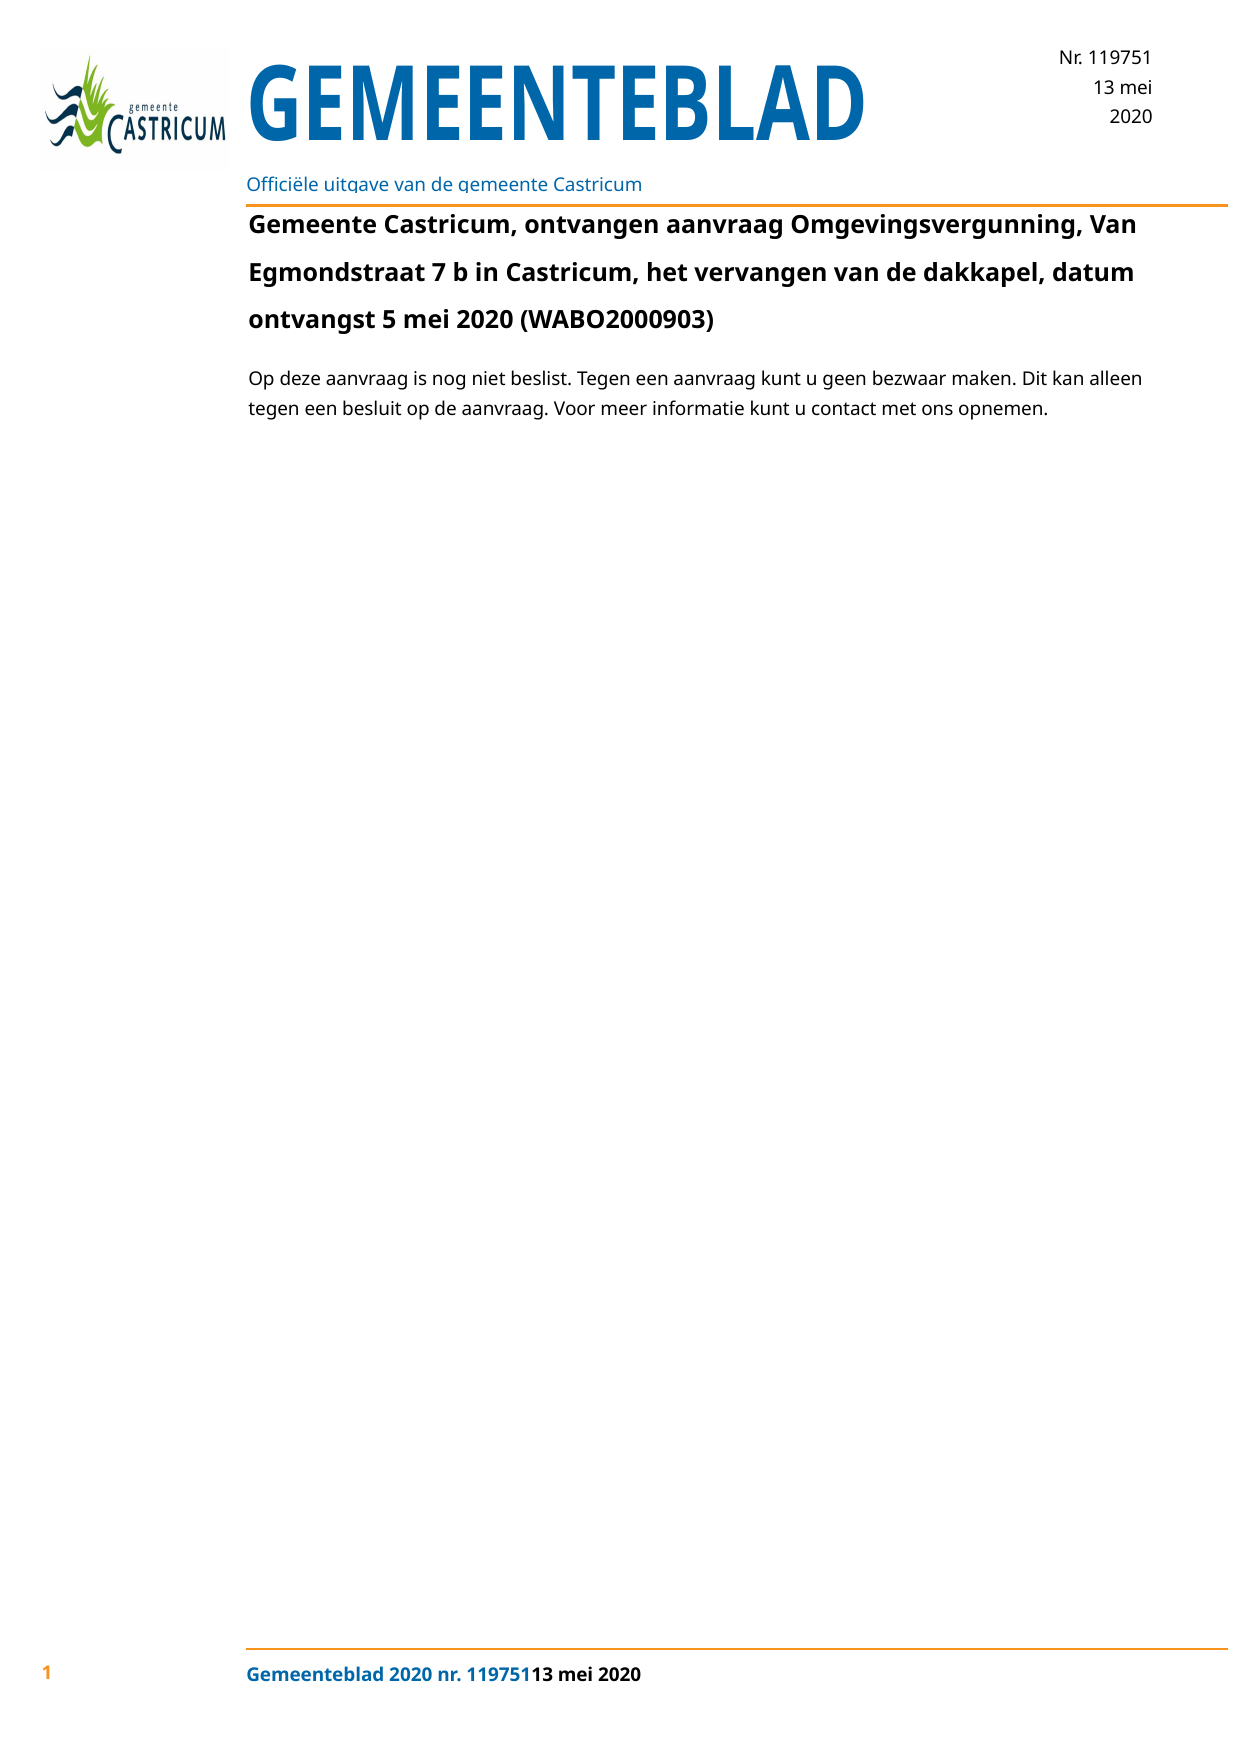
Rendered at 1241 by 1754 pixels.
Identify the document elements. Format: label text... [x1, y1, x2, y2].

picture [41, 47, 231, 172]
text Gemeente Castricum, ontvangen aanvraag Omgevingsvergunning, Van Egmondstraat 7 b in Castricum, het vervangen van de dakkapel, datum ontvangst 5 mei 2020 (WABO2000903) [248, 207, 1152, 336]
text Op deze aanvraag is nog niet beslist. Tegen een aanvraag kunt u geen bezwaar maken. Dit kan alleen tegen een besluit op de aanvraag. Voor meer informatie kunt u contact met ons opnemen. [248, 366, 1152, 421]
